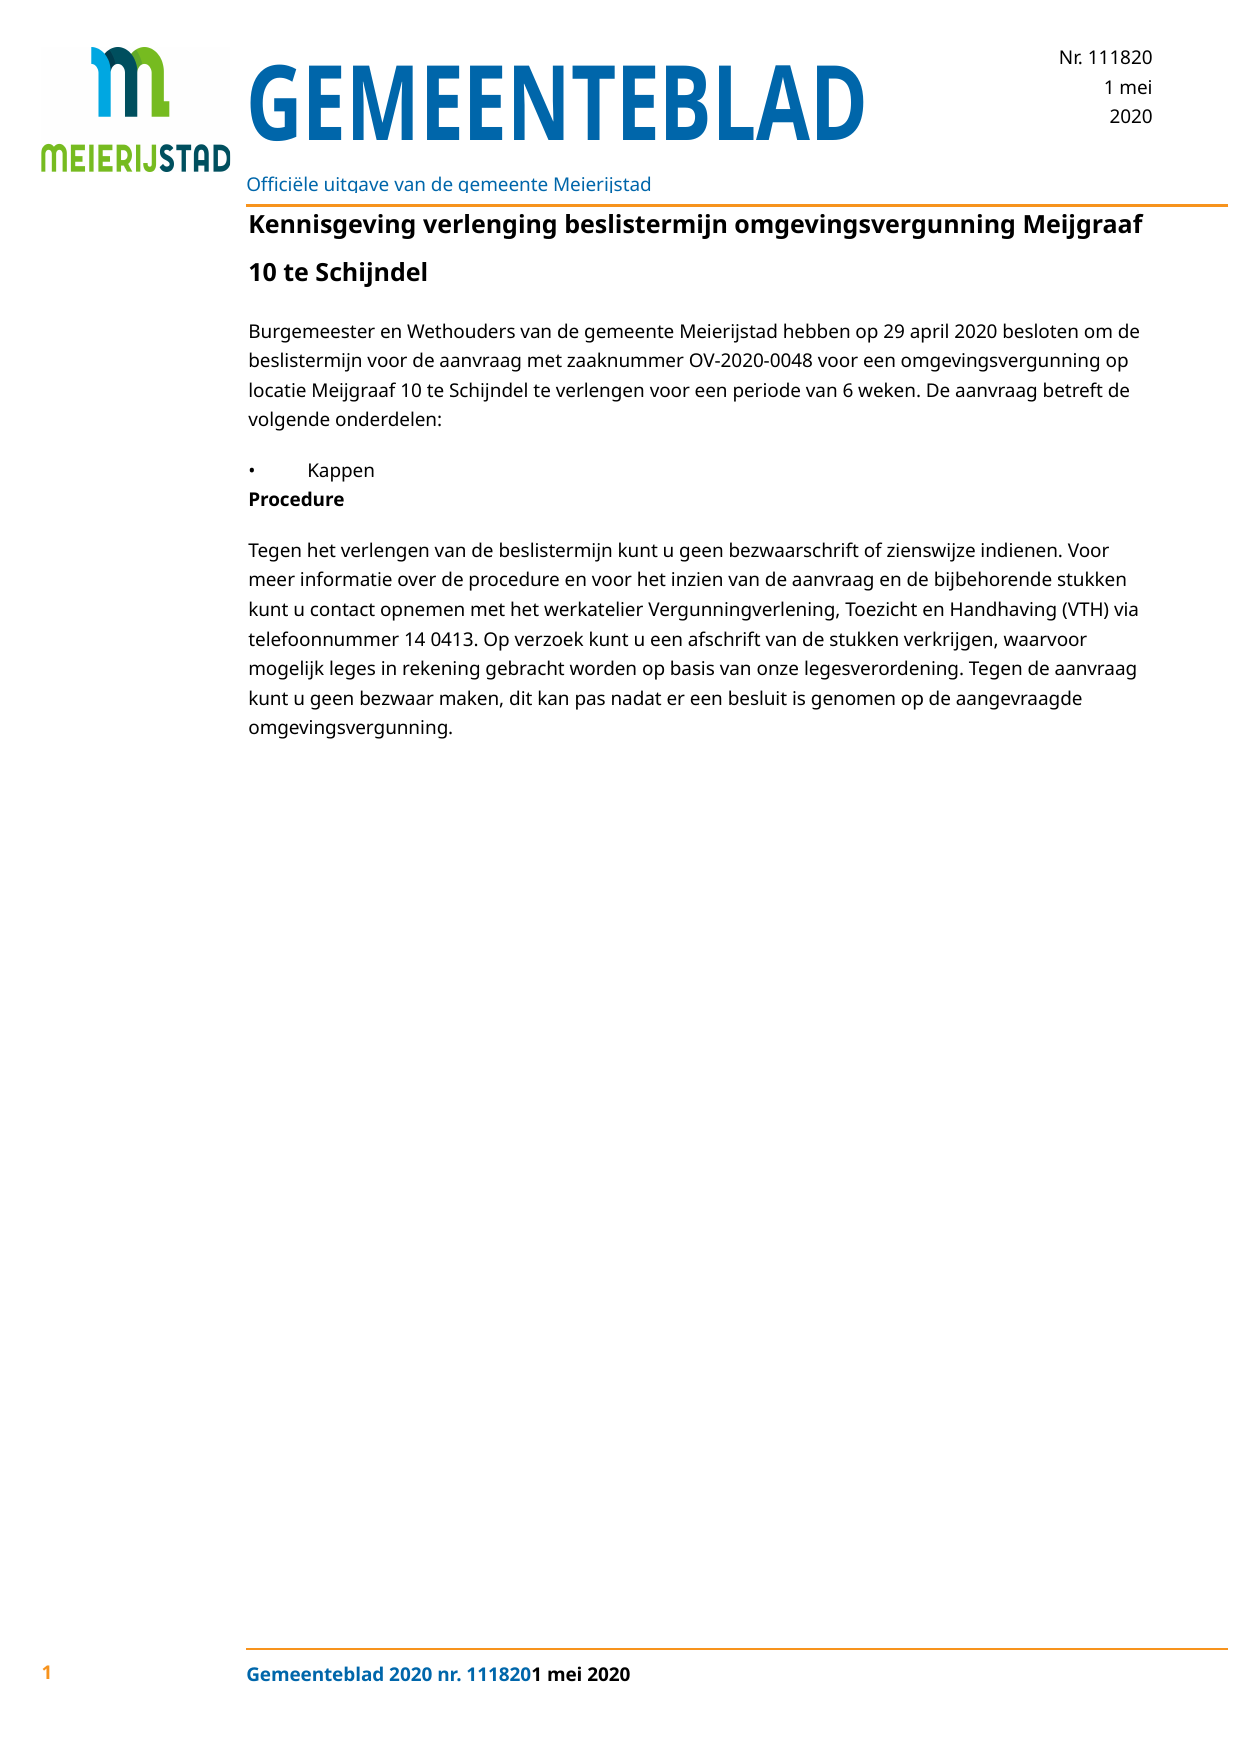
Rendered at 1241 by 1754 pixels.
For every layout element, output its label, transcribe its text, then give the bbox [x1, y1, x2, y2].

text Kennisgeving verlenging beslistermijn omgevingsvergunning Meijgraaf 10 te Schijndel [248, 207, 1152, 288]
picture [41, 47, 231, 172]
text Procedure [248, 487, 1152, 512]
text Burgemeester en Wethouders van de gemeente Meierijstad hebben op 29 april 2020 besloten om de beslistermijn voor de aanvraag met zaaknummer OV-2020-0048 voor een omgevingsvergunning op locatie Meijgraaf 10 te Schijndel te verlengen voor een periode van 6 weken. De aanvraag betreft de volgende onderdelen: [248, 318, 1152, 432]
list Kappen [248, 457, 1152, 483]
text Tegen het verlengen van de beslistermijn kunt u geen bezwaarschrift of zienswijze indienen. Voor meer informatie over de procedure en voor het inzien van de aanvraag en de bijbehorende stukken kunt u contact opnemen met het werkatelier Vergunningverlening, Toezicht en Handhaving (VTH) via telefoonnummer 14 0413. Op verzoek kunt u een afschrift van de stukken verkrijgen, waarvoor mogelijk leges in rekening gebracht worden op basis van onze legesverordening. Tegen de aanvraag kunt u geen bezwaar maken, dit kan pas nadat er een besluit is genomen op de aangevraagde omgevingsvergunning. [248, 537, 1152, 740]
